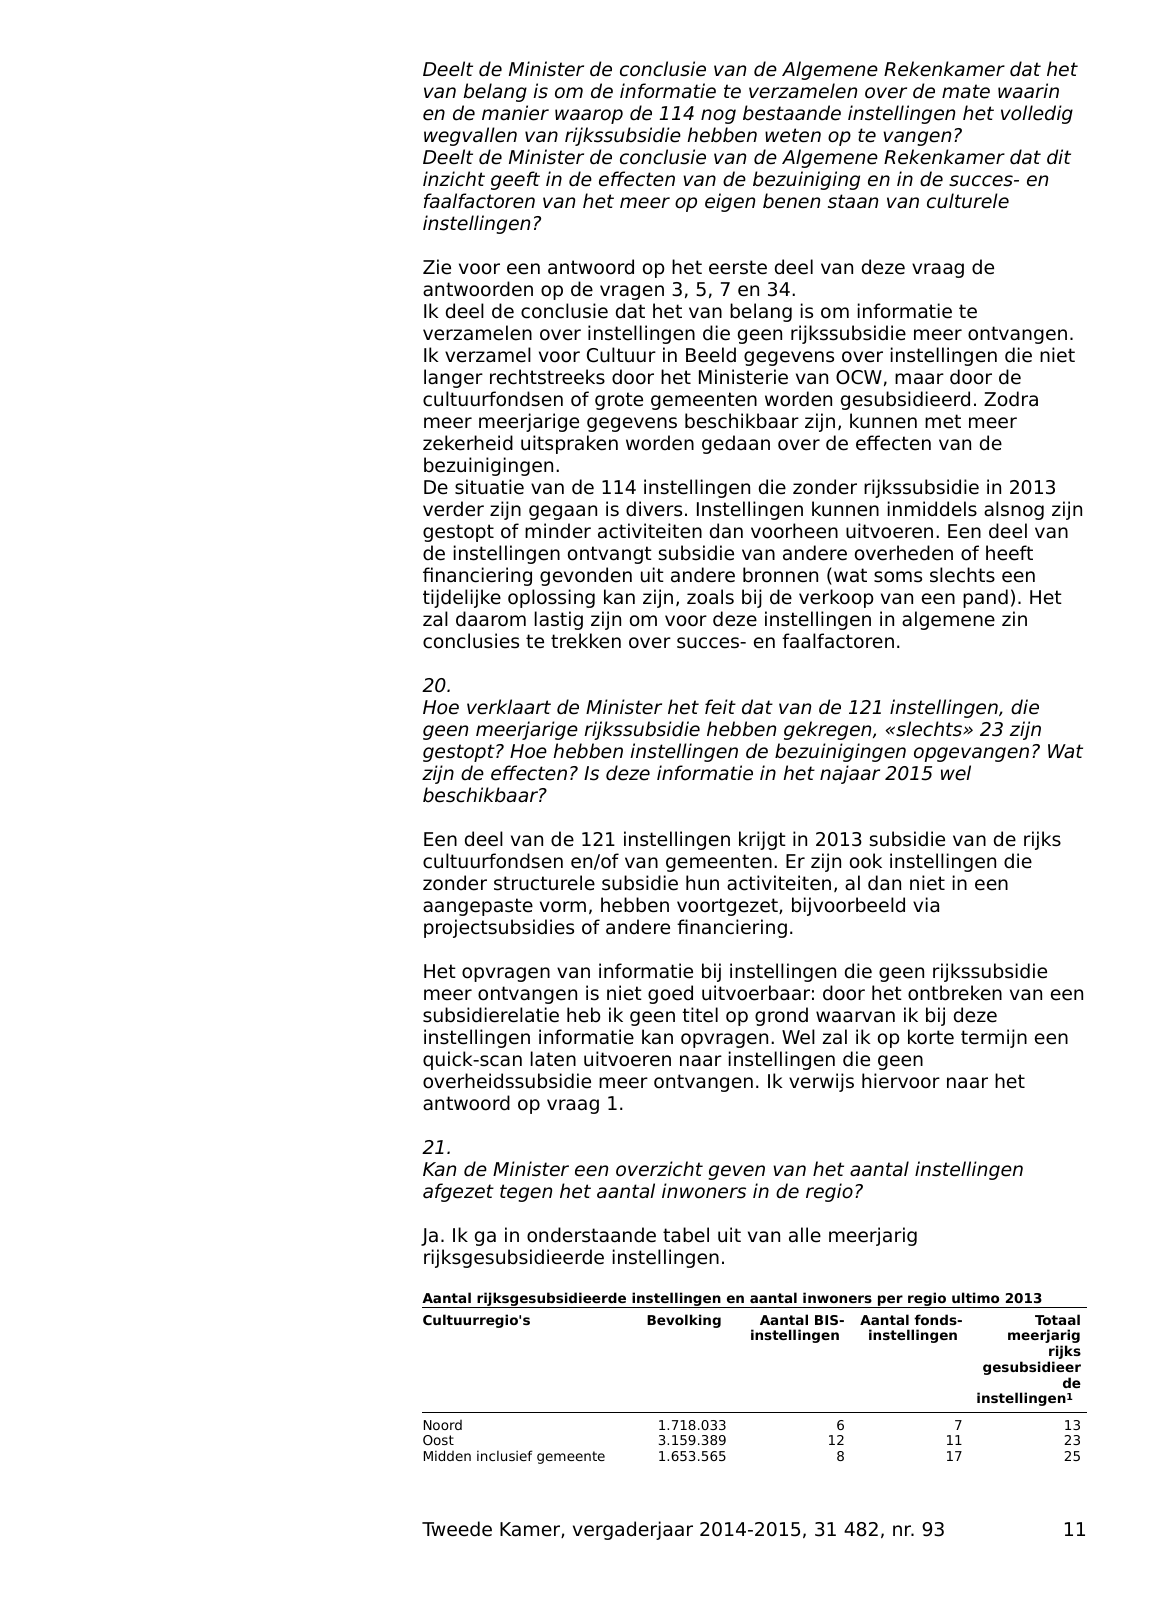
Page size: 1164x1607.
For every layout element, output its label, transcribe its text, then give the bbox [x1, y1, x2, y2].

text Ja. Ik ga in onderstaande tabel uit van alle meerjarig rijksgesubsidieerde instellingen. [422, 1225, 1087, 1269]
table_cell 11 [850, 1433, 968, 1449]
table_cell 25 [969, 1449, 1087, 1464]
text De situatie van de 114 instellingen die zonder rijkssubsidie in 2013 verder zijn gegaan is divers. Instellingen kunnen inmiddels alsnog zijn gestopt of minder activiteiten dan voorheen uitvoeren. Een deel van de instellingen ontvangt subsidie van andere overheden of heeft financiering gevonden uit andere bronnen (wat soms slechts een tijdelijke oplossing kan zijn, zoals bij de verkoop van een pand). Het zal daarom lastig zijn om voor deze instellingen in algemene zin conclusies te trekken over succes- en faalfactoren. [422, 477, 1087, 653]
table_cell 3.159.389 [614, 1433, 732, 1449]
table_cell Totaal meerjarig rijks gesubsidieerde instellingen1 [969, 1308, 1087, 1412]
table_cell Oost [422, 1433, 614, 1449]
text Hoe verklaart de Minister het feit dat van de 121 instellingen, die geen meerjarige rijkssubsidie hebben gekregen, «slechts» 23 zijn gestopt? Hoe hebben instellingen de bezuinigingen opgevangen? Wat zijn de effecten? Is deze informatie in het najaar 2015 wel beschikbaar? [422, 697, 1087, 807]
table_cell Bevolking [614, 1308, 732, 1412]
table_cell 17 [850, 1449, 968, 1464]
table_cell Cultuurregio's [422, 1308, 614, 1412]
text 20. [422, 675, 1087, 697]
table_cell Noord [422, 1413, 614, 1433]
text 21. [422, 1137, 1087, 1159]
table_cell Midden inclusief gemeente [422, 1449, 614, 1464]
table_cell Aantal BIS-instellingen [732, 1308, 850, 1412]
table_cell 6 [732, 1413, 850, 1433]
text Het opvragen van informatie bij instellingen die geen rijkssubsidie meer ontvangen is niet goed uitvoerbaar: door het ontbreken van een subsidierelatie heb ik geen titel op grond waarvan ik bij deze instellingen informatie kan opvragen. Wel zal ik op korte termijn een quick-scan laten uitvoeren naar instellingen die geen overheidssubsidie meer ontvangen. Ik verwijs hiervoor naar het antwoord op vraag 1. [422, 961, 1087, 1115]
text Deelt de Minister de conclusie van de Algemene Rekenkamer dat dit inzicht geeft in de effecten van de bezuiniging en in de succes- en faalfactoren van het meer op eigen benen staan van culturele instellingen? [422, 147, 1087, 235]
text Ik deel de conclusie dat het van belang is om informatie te verzamelen over instellingen die geen rijkssubsidie meer ontvangen. Ik verzamel voor Cultuur in Beeld gegevens over instellingen die niet langer rechtstreeks door het Ministerie van OCW, maar door de cultuurfondsen of grote gemeenten worden gesubsidieerd. Zodra meer meerjarige gegevens beschikbaar zijn, kunnen met meer zekerheid uitspraken worden gedaan over de effecten van de bezuinigingen. [422, 301, 1087, 477]
table_cell 1.653.565 [614, 1449, 732, 1464]
table_cell 1.718.033 [614, 1413, 732, 1433]
table_cell 12 [732, 1433, 850, 1449]
text Deelt de Minister de conclusie van de Algemene Rekenkamer dat het van belang is om de informatie te verzamelen over de mate waarin en de manier waarop de 114 nog bestaande instellingen het volledig wegvallen van rijkssubsidie hebben weten op te vangen? [422, 59, 1087, 147]
text Een deel van de 121 instellingen krijgt in 2013 subsidie van de rijks cultuurfondsen en/of van gemeenten. Er zijn ook instellingen die zonder structurele subsidie hun activiteiten, al dan niet in een aangepaste vorm, hebben voortgezet, bijvoorbeeld via projectsubsidies of andere financiering. [422, 829, 1087, 939]
table_cell Aantal fonds-instellingen [850, 1308, 968, 1412]
table_cell 13 [969, 1413, 1087, 1433]
text Zie voor een antwoord op het eerste deel van deze vraag de antwoorden op de vragen 3, 5, 7 en 34. [422, 257, 1087, 301]
text Kan de Minister een overzicht geven van het aantal instellingen afgezet tegen het aantal inwoners in de regio? [422, 1159, 1087, 1203]
table_header Aantal rijksgesubsidieerde instellingen en aantal inwoners per regio ultimo 2013 [422, 1291, 1087, 1307]
table_cell 7 [850, 1413, 968, 1433]
table_cell 23 [969, 1433, 1087, 1449]
table_cell 8 [732, 1449, 850, 1464]
